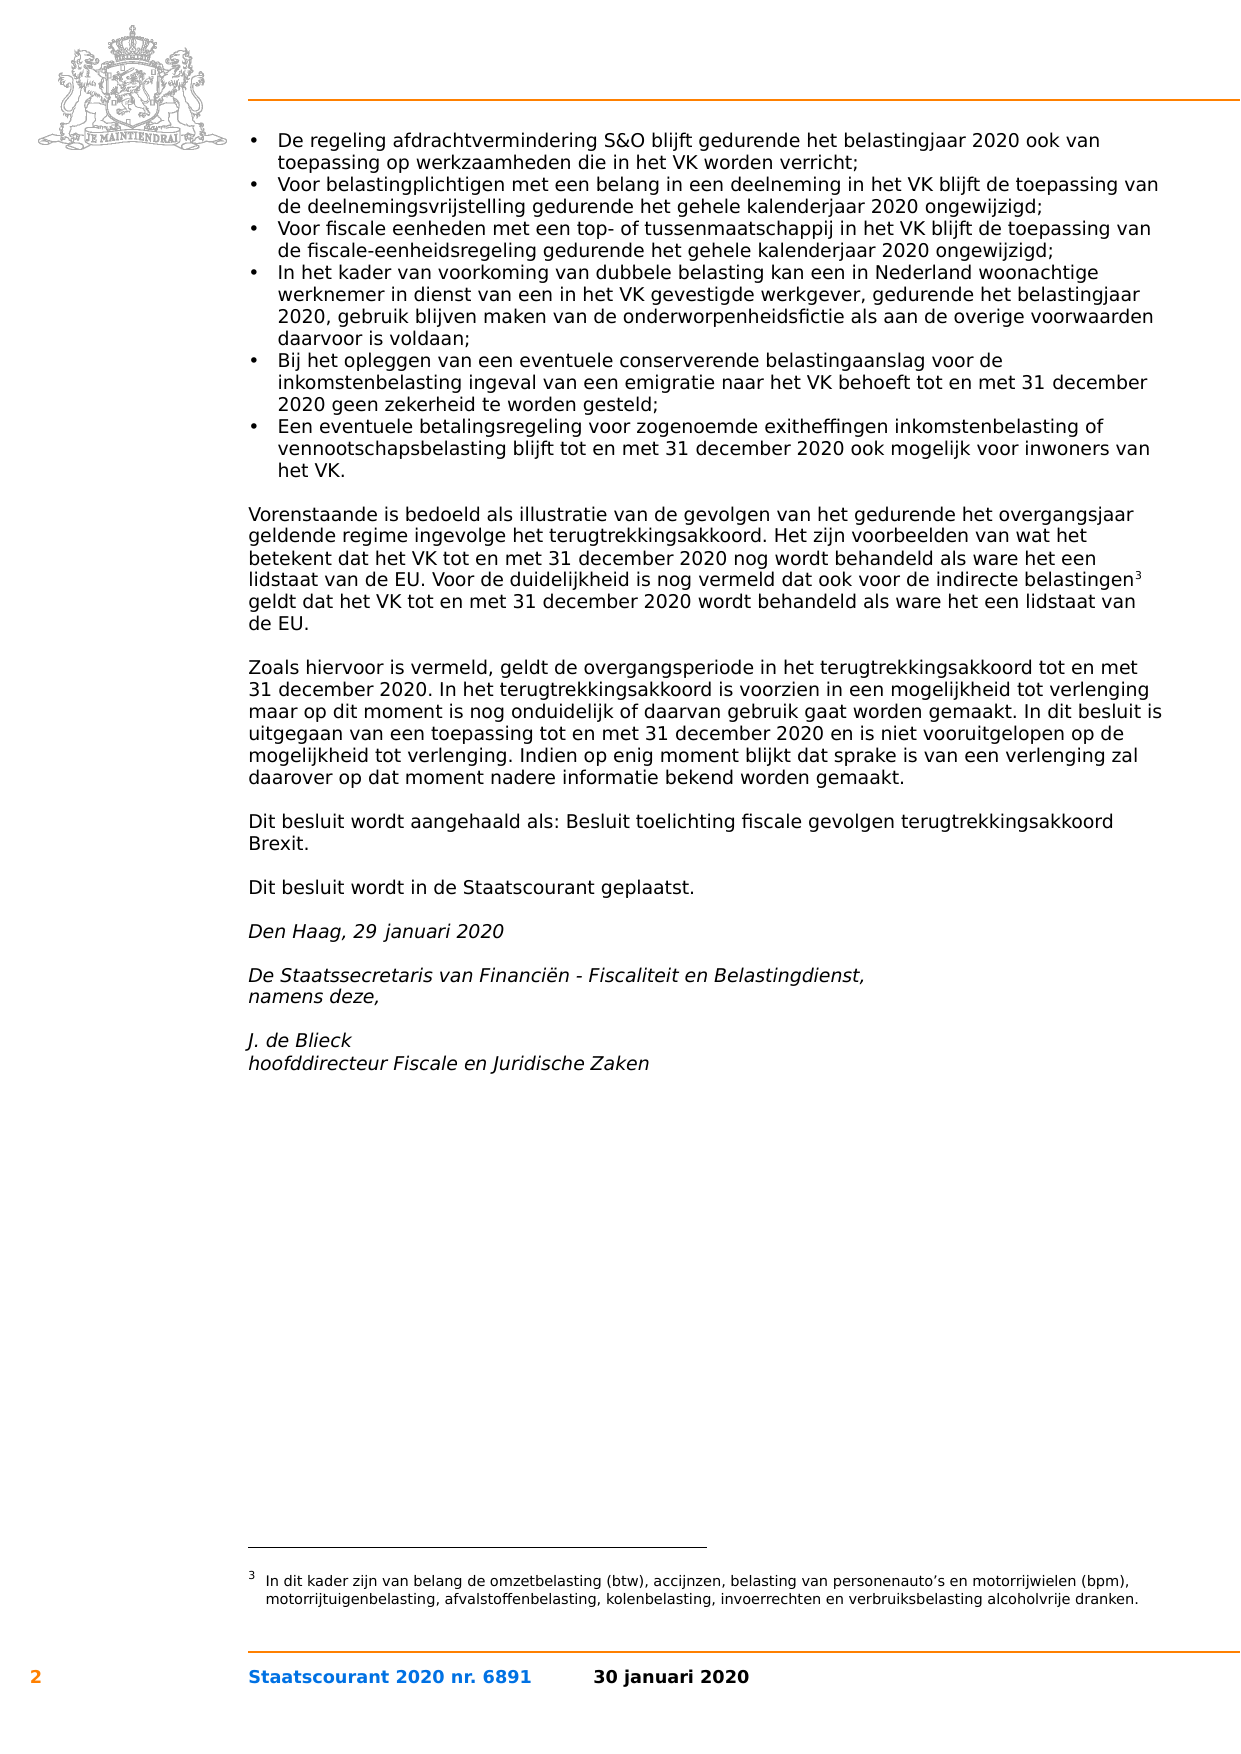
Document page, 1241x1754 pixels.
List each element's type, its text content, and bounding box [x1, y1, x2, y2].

text • Voor belastingplichtigen met een belang in een deelneming in het VK blijft de toepassing van de deelnemingsvrijstelling gedurende het gehele kalenderjaar 2020 ongewijzigd; [248, 174, 1163, 218]
text Dit besluit wordt aangehaald als: Besluit toelichting fiscale gevolgen terugtrekkingsakkoord Brexit. [248, 811, 1163, 855]
text Den Haag, 29 januari 2020 [248, 921, 1163, 943]
text Dit besluit wordt in de Staatscourant geplaatst. [248, 877, 1163, 899]
text • Bij het opleggen van een eventuele conserverende belastingaanslag voor de inkomstenbelasting ingeval van een emigratie naar het VK behoeft tot en met 31 december 2020 geen zekerheid te worden gesteld; [248, 350, 1163, 416]
text Zoals hiervoor is vermeld, geldt de overgangsperiode in het terugtrekkingsakkoord tot en met 31 december 2020. In het terugtrekkingsakkoord is voorzien in een mogelijkheid tot verlenging maar op dit moment is nog onduidelijk of daarvan gebruik gaat worden gemaakt. In dit besluit is uitgegaan van een toepassing tot en met 31 december 2020 en is niet vooruitgelopen op de mogelijkheid tot verlenging. Indien op enig moment blijkt dat sprake is van een verlenging zal daarover op dat moment nadere informatie bekend worden gemaakt. [248, 657, 1163, 789]
text In dit kader zijn van belang de omzetbelasting (btw), accijnzen, belasting van personenauto’s en motorrijwielen (bpm), motorrijtuigenbelasting, afvalstoffenbelasting, kolenbelasting, invoerrechten en verbruiksbelasting alcoholvrije dranken. [248, 1569, 1163, 1608]
text Vorenstaande is bedoeld als illustratie van de gevolgen van het gedurende het overgangsjaar geldende regime ingevolge het terugtrekkingsakkoord. Het zijn voorbeelden van wat het betekent dat het VK tot en met 31 december 2020 nog wordt behandeld als ware het een lidstaat van de EU. Voor de duidelijkheid is nog vermeld dat ook voor de indirecte belastingen geldt dat het VK tot en met 31 december 2020 wordt behandeld als ware het een lidstaat van de EU. [248, 503, 1163, 635]
picture [38, 25, 227, 150]
text • De regeling afdrachtvermindering S&O blijft gedurende het belastingjaar 2020 ook van toepassing op werkzaamheden die in het VK worden verricht; [248, 130, 1163, 174]
text • In het kader van voorkoming van dubbele belasting kan een in Nederland woonachtige werknemer in dienst van een in het VK gevestigde werkgever, gedurende het belastingjaar 2020, gebruik blijven maken van de onderworpenheidsfictie als aan de overige voorwaarden daarvoor is voldaan; [248, 262, 1163, 350]
text • Een eventuele betalingsregeling voor zogenoemde exitheffingen inkomstenbelasting of vennootschapsbelasting blijft tot en met 31 december 2020 ook mogelijk voor inwoners van het VK. [248, 416, 1163, 482]
text • Voor fiscale eenheden met een top- of tussenmaatschappij in het VK blijft de toepassing van de fiscale-eenheidsregeling gedurende het gehele kalenderjaar 2020 ongewijzigd; [248, 218, 1163, 262]
text De Staatssecretaris van Financiën - Fiscaliteit en Belastingdienst, namens deze, J. de Blieck hoofddirecteur Fiscale en Juridische Zaken [248, 964, 1163, 1074]
